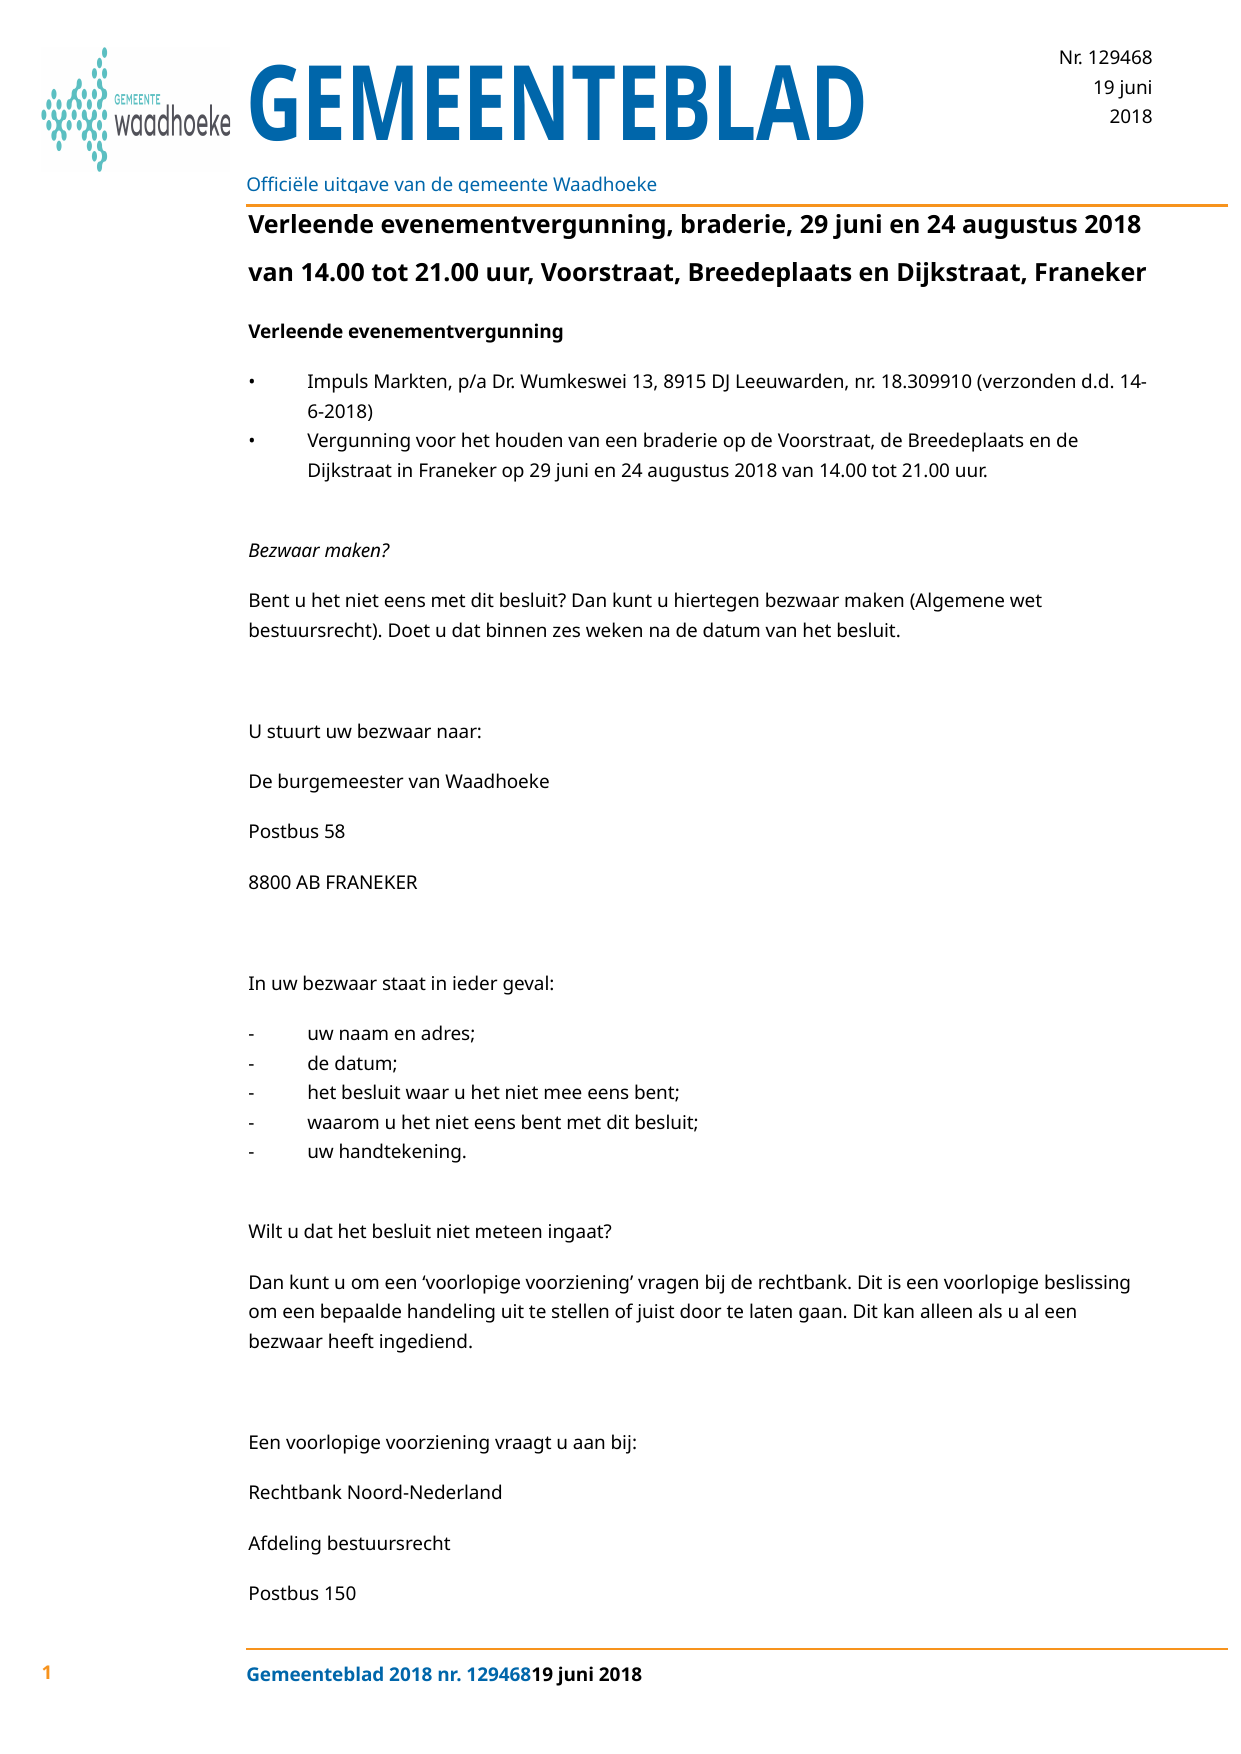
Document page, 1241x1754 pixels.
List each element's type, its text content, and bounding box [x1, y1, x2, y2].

text Verleende evenementvergunning, braderie, 29 juni en 24 augustus 2018 van 14.00 tot 21.00 uur, Voorstraat, Breedeplaats en Dijkstraat, Franeker [248, 207, 1152, 288]
list Impuls Markten, p/a Dr. Wumkeswei 13, 8915 DJ Leeuwarden, nr. 18.309910 (verzonden d.d. 14-6-2018) [248, 368, 1152, 424]
list de datum; [248, 1050, 1152, 1076]
text In uw bezwaar staat in ieder geval: [248, 970, 1152, 996]
list het besluit waar u het niet mee eens bent; [248, 1079, 1152, 1105]
text De burgemeester van Waadhoeke [248, 768, 1152, 794]
list waarom u het niet eens bent met dit besluit; [248, 1109, 1152, 1135]
text U stuurt uw bezwaar naar: [248, 718, 1152, 744]
text Bent u het niet eens met dit besluit? Dan kunt u hiertegen bezwaar maken (Algemene wet bestuursrecht). Doet u dat binnen zes weken na de datum van het besluit. [248, 587, 1152, 643]
text Verleende evenementvergunning [248, 318, 1152, 344]
text 8800 AB FRANEKER [248, 869, 1152, 895]
text Een voorlopige voorziening vraagt u aan bij: [248, 1429, 1152, 1455]
text Rechtbank Noord-Nederland [248, 1479, 1152, 1505]
text Afdeling bestuursrecht [248, 1530, 1152, 1556]
list uw handtekening. [248, 1139, 1152, 1164]
text Dan kunt u om een ‘voorlopige voorziening’ vragen bij de rechtbank. Dit is een voorlopige beslissing om een bepaalde handeling uit te stellen of juist door te laten gaan. Dit kan alleen als u al een bezwaar heeft ingediend. [248, 1269, 1152, 1354]
text Bezwaar maken? [248, 537, 1152, 563]
text Wilt u dat het besluit niet meteen ingaat? [248, 1219, 1152, 1244]
picture [41, 47, 231, 172]
list Vergunning voor het houden van een braderie op de Voorstraat, de Breedeplaats en de Dijkstraat in Franeker op 29 juni en 24 augustus 2018 van 14.00 tot 21.00 uur. [248, 427, 1152, 483]
text Postbus 58 [248, 819, 1152, 844]
list uw naam en adres; [248, 1020, 1152, 1046]
text Postbus 150 [248, 1580, 1152, 1606]
